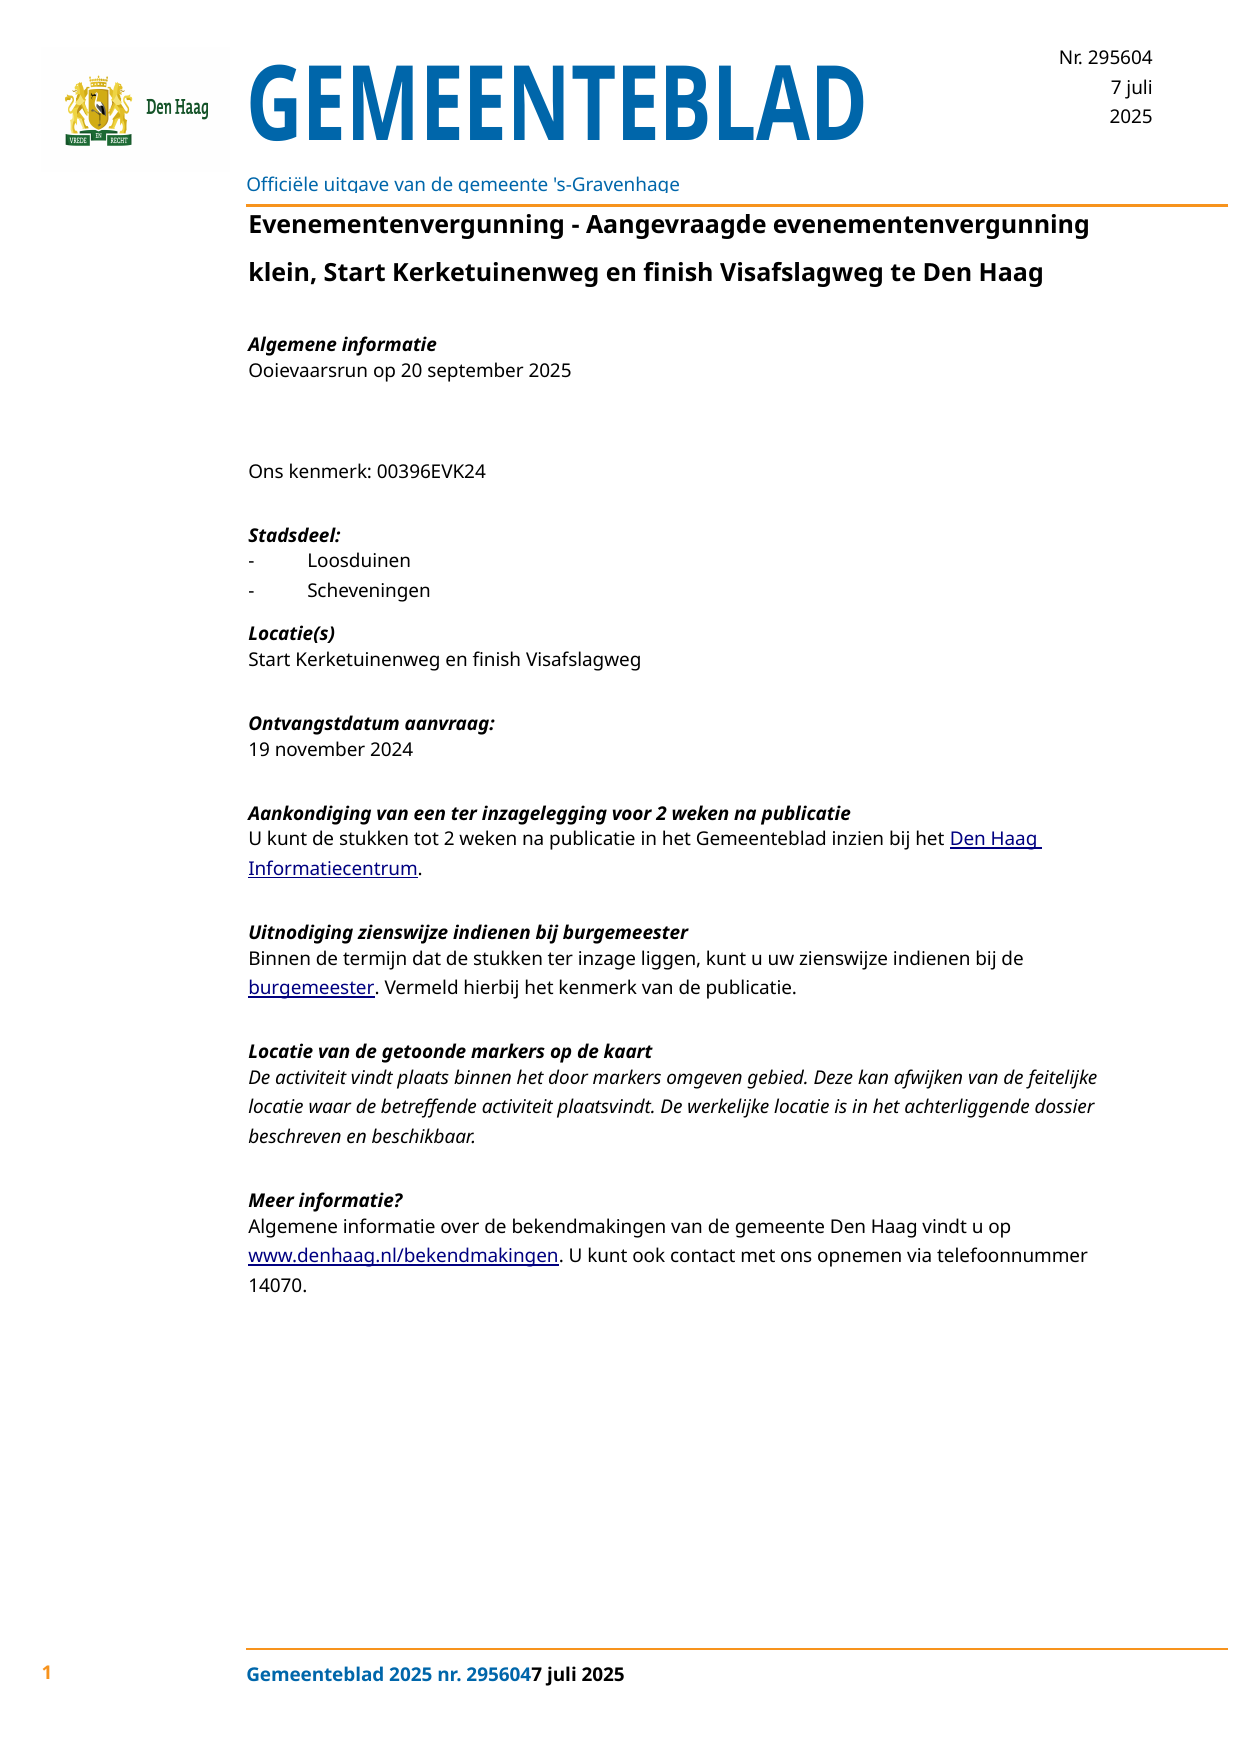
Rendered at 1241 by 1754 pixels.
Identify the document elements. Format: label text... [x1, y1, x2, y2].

text Algemene informatie over de bekendmakingen van de gemeente Den Haag vindt u op www.denhaag.nl/bekendmakingen. U kunt ook contact met ons opnemen via telefoonnummer 14070. [248, 1213, 1152, 1298]
text Aankondiging van een ter inzagelegging voor 2 weken na publicatie [248, 800, 1152, 826]
text Ooievaarsrun op 20 september 2025 [248, 357, 1152, 383]
list Loosduinen [248, 548, 1152, 573]
text Evenementenvergunning - Aangevraagde evenementenvergunning klein, Start Kerketuinenweg en finish Visafslagweg te Den Haag [248, 207, 1152, 288]
text Start Kerketuinenweg en finish Visafslagweg [248, 646, 1152, 672]
text Locatie van de getoonde markers op de kaart [248, 1038, 1152, 1064]
text Ontvangstdatum aanvraag: [248, 710, 1152, 736]
text Locatie(s) [248, 620, 1152, 646]
text Meer informatie? [248, 1187, 1152, 1213]
text Uitnodiging zienswijze indienen bij burgemeester [248, 919, 1152, 945]
text 19 november 2024 [248, 736, 1152, 762]
text De activiteit vindt plaats binnen het door markers omgeven gebied. Deze kan afwijken van de feitelijke locatie waar de betreffende activiteit plaatsvindt. De werkelijke locatie is in het achterliggende dossier beschreven en beschikbaar. [248, 1064, 1152, 1149]
text Ons kenmerk: 00396EVK24 [248, 458, 1152, 484]
picture [41, 47, 231, 172]
text Algemene informatie [248, 331, 1152, 357]
text Binnen de termijn dat de stukken ter inzage liggen, kunt u uw zienswijze indienen bij de burgemeester. Vermeld hierbij het kenmerk van de publicatie. [248, 945, 1152, 1000]
text U kunt de stukken tot 2 weken na publicatie in het Gemeenteblad inzien bij het Den Haag Informatiecentrum. [248, 826, 1152, 881]
list Scheveningen [248, 577, 1152, 603]
text Stadsdeel: [248, 522, 1152, 548]
